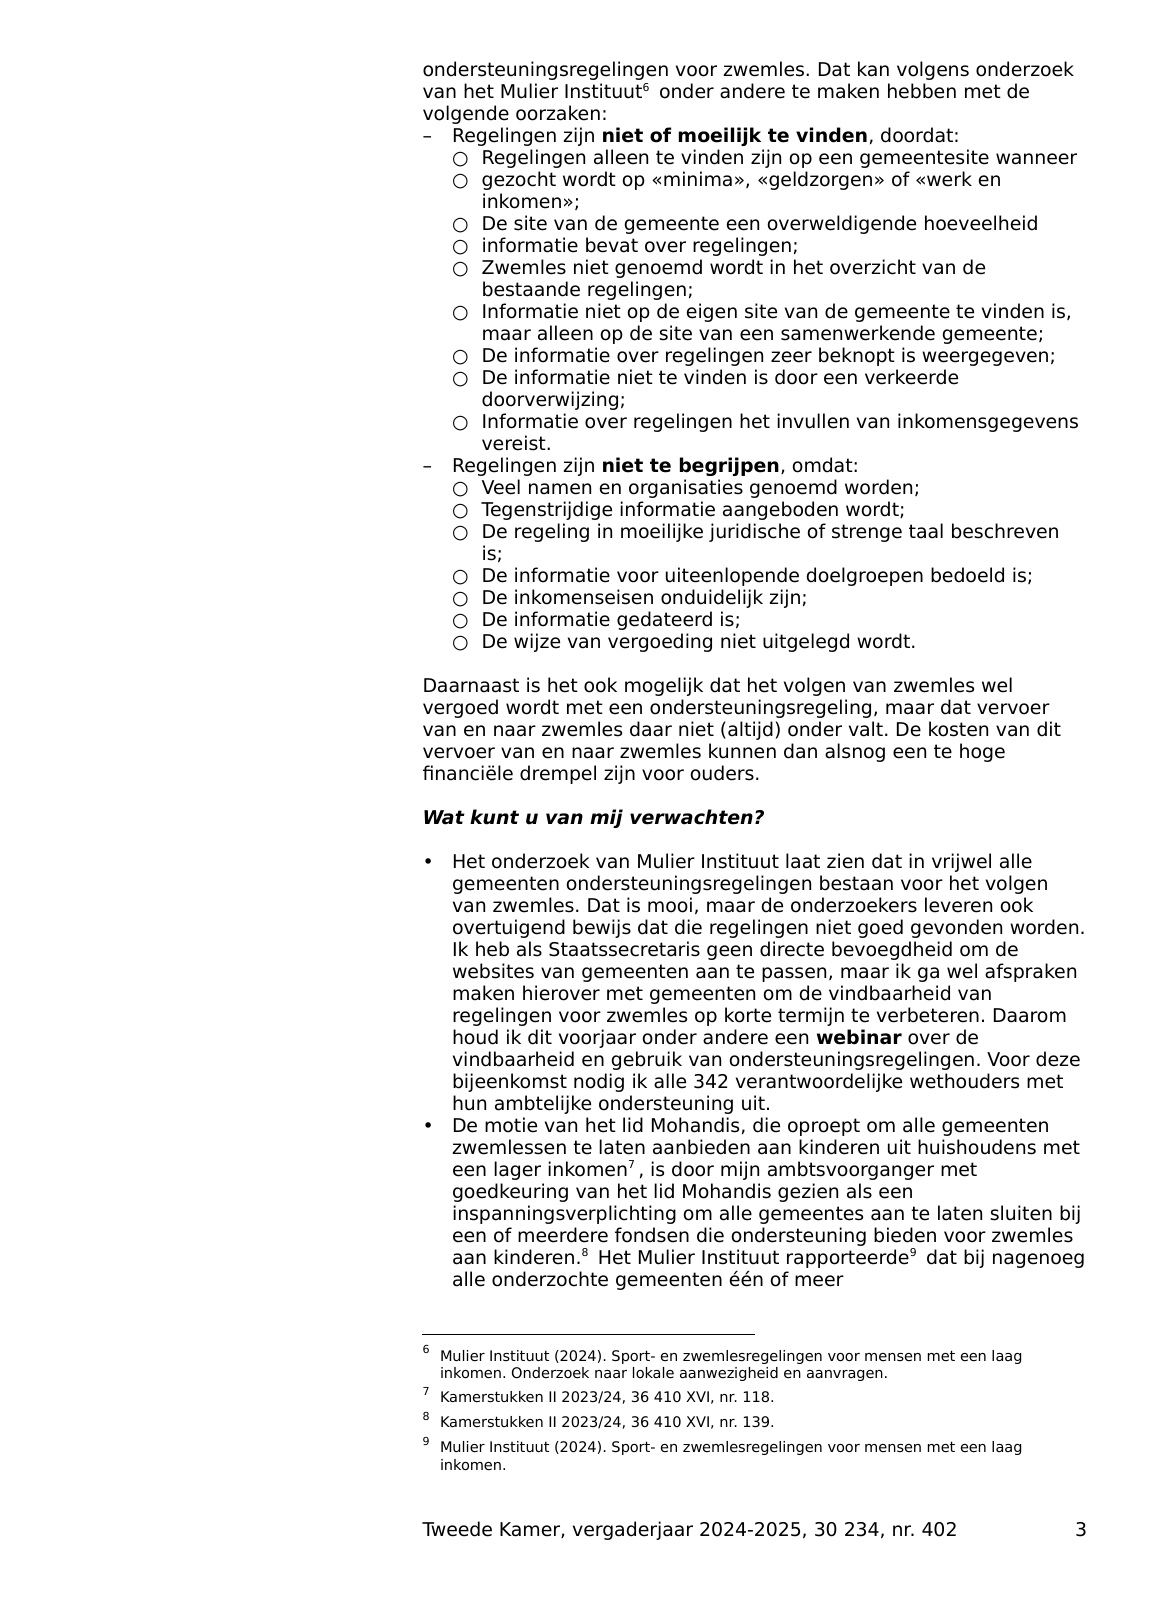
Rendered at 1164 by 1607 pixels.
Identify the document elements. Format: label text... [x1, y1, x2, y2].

text ○ De informatie niet te vinden is door een verkeerde doorverwijzing; [452, 367, 1087, 411]
text Mulier Instituut (2024). Sport- en zwemlesregelingen voor mensen met een laag inkomen. [422, 1435, 1087, 1474]
text ○ De informatie gedateerd is; [452, 608, 1087, 631]
text ○ De regeling in moeilijke juridische of strenge taal beschreven is; [452, 521, 1087, 564]
text ○ Veel namen en organisaties genoemd worden; [452, 477, 1087, 499]
text ○ informatie bevat over regelingen; [452, 235, 1087, 257]
text ○ De inkomenseisen onduidelijk zijn; [452, 587, 1087, 608]
text ○ Informatie niet op de eigen site van de gemeente te vinden is, maar alleen op de site van een samenwerkende gemeente; [452, 301, 1087, 345]
text Kamerstukken II 2023/24, 36 410 XVI, nr. 118. [422, 1385, 1087, 1407]
text Daarnaast is het ook mogelijk dat het volgen van zwemles wel vergoed wordt met een ondersteuningsregeling, maar dat vervoer van en naar zwemles daar niet (altijd) onder valt. De kosten van dit vervoer van en naar zwemles kunnen dan alsnog een te hoge financiële drempel zijn voor ouders. [422, 675, 1087, 784]
text ○ De informatie voor uiteenlopende doelgroepen bedoeld is; [452, 564, 1087, 587]
text • Het onderzoek van Mulier Instituut laat zien dat in vrijwel alle gemeenten ondersteuningsregelingen bestaan voor het volgen van zwemles. Dat is mooi, maar de onderzoekers leveren ook overtuigend bewijs dat die regelingen niet goed gevonden worden. Ik heb als Staatssecretaris geen directe bevoegdheid om de websites van gemeenten aan te passen, maar ik ga wel afspraken maken hierover met gemeenten om de vindbaarheid van regelingen voor zwemles op korte termijn te verbeteren. Daarom houd ik dit voorjaar onder andere een webinar over de vindbaarheid en gebruik van ondersteuningsregelingen. Voor deze bijeenkomst nodig ik alle 342 verantwoordelijke wethouders met hun ambtelijke ondersteuning uit. [422, 851, 1087, 1115]
subtitle Wat kunt u van mij verwachten? [422, 807, 1087, 829]
text Kamerstukken II 2023/24, 36 410 XVI, nr. 139. [422, 1410, 1087, 1432]
text ○ Informatie over regelingen het invullen van inkomensgegevens vereist. [452, 411, 1087, 455]
text – Regelingen zijn niet te begrijpen, omdat: [422, 455, 1087, 477]
text Mulier Instituut (2024). Sport- en zwemlesregelingen voor mensen met een laag inkomen. Onderzoek naar lokale aanwezigheid en aanvragen. [422, 1343, 1087, 1382]
text • De motie van het lid Mohandis, die oproept om alle gemeenten zwemlessen te laten aanbieden aan kinderen uit huishoudens met een lager inkomen, is door mijn ambtsvoorganger met goedkeuring van het lid Mohandis gezien als een inspanningsverplichting om alle gemeentes aan te laten sluiten bij een of meerdere fondsen die ondersteuning bieden voor zwemles aan kinderen. Het Mulier Instituut rapporteerde dat bij nagenoeg alle onderzochte gemeenten één of meer [422, 1115, 1087, 1291]
text ○ Zwemles niet genoemd wordt in het overzicht van de bestaande regelingen; [452, 257, 1087, 301]
text ○ gezocht wordt op «minima», «geldzorgen» of «werk en inkomen»; [452, 169, 1087, 213]
text ○ De site van de gemeente een overweldigende hoeveelheid [452, 213, 1087, 235]
text ○ De wijze van vergoeding niet uitgelegd wordt. [452, 631, 1087, 652]
text – Regelingen zijn niet of moeilijk te vinden, doordat: [422, 125, 1087, 147]
text ○ De informatie over regelingen zeer beknopt is weergegeven; [452, 345, 1087, 367]
text ondersteuningsregelingen voor zwemles. Dat kan volgens onderzoek van het Mulier Instituut onder andere te maken hebben met de volgende oorzaken: [422, 59, 1087, 125]
text ○ Tegenstrijdige informatie aangeboden wordt; [452, 499, 1087, 521]
text ○ Regelingen alleen te vinden zijn op een gemeentesite wanneer [452, 147, 1087, 169]
